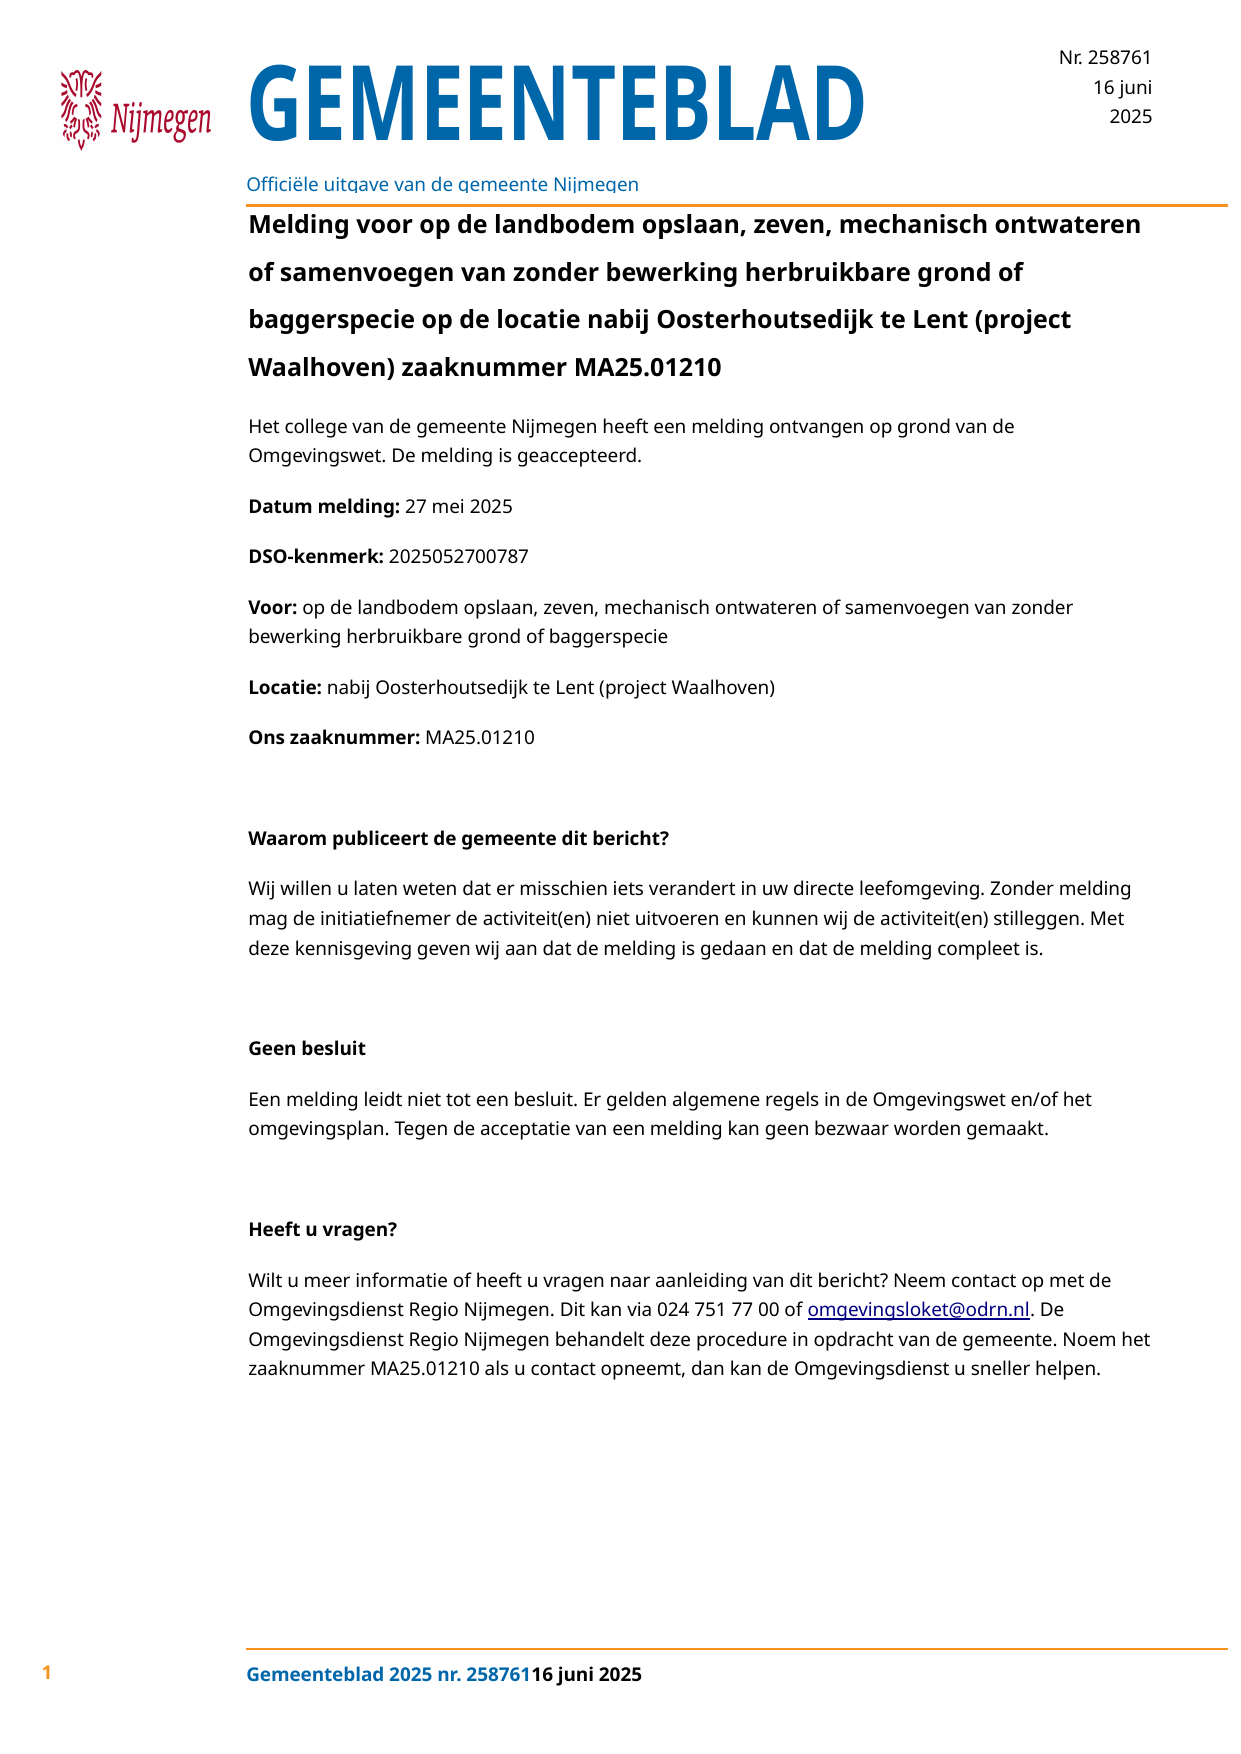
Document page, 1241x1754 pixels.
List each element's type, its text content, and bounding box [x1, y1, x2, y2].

picture [41, 47, 231, 172]
text Heeft u vragen? [248, 1216, 1152, 1242]
text Datum melding: 27 mei 2025 [248, 493, 1152, 519]
text Wilt u meer informatie of heeft u vragen naar aanleiding van dit bericht? Neem contact op met de Omgevingsdienst Regio Nijmegen. Dit kan via 024 751 77 00 of omgevingsloket@odrn.nl. De Omgevingsdienst Regio Nijmegen behandelt deze procedure in opdracht van de gemeente. Noem het zaaknummer MA25.01210 als u contact opneemt, dan kan de Omgevingsdienst u sneller helpen. [248, 1267, 1152, 1381]
text Ons zaaknummer: MA25.01210 [248, 724, 1152, 750]
text Melding voor op de landbodem opslaan, zeven, mechanisch ontwateren of samenvoegen van zonder bewerking herbruikbare grond of baggerspecie op de locatie nabij Oosterhoutsedijk te Lent (project Waalhoven) zaaknummer MA25.01210 [248, 207, 1152, 384]
text Locatie: nabij Oosterhoutsedijk te Lent (project Waalhoven) [248, 674, 1152, 700]
text Voor: op de landbodem opslaan, zeven, mechanisch ontwateren of samenvoegen van zonder bewerking herbruikbare grond of baggerspecie [248, 594, 1152, 649]
text Waarom publiceert de gemeente dit bericht? [248, 825, 1152, 851]
text Het college van de gemeente Nijmegen heeft een melding ontvangen op grond van de Omgevingswet. De melding is geaccepteerd. [248, 413, 1152, 468]
text Een melding leidt niet tot een besluit. Er gelden algemene regels in de Omgevingswet en/of het omgevingsplan. Tegen de acceptatie van een melding kan geen bezwaar worden gemaakt. [248, 1086, 1152, 1141]
text Wij willen u laten weten dat er misschien iets verandert in uw directe leefomgeving. Zonder melding mag de initiatiefnemer de activiteit(en) niet uitvoeren en kunnen wij de activiteit(en) stilleggen. Met deze kennisgeving geven wij aan dat de melding is gedaan en dat de melding compleet is. [248, 876, 1152, 961]
text DSO-kenmerk: 2025052700787 [248, 543, 1152, 569]
text Geen besluit [248, 1036, 1152, 1061]
